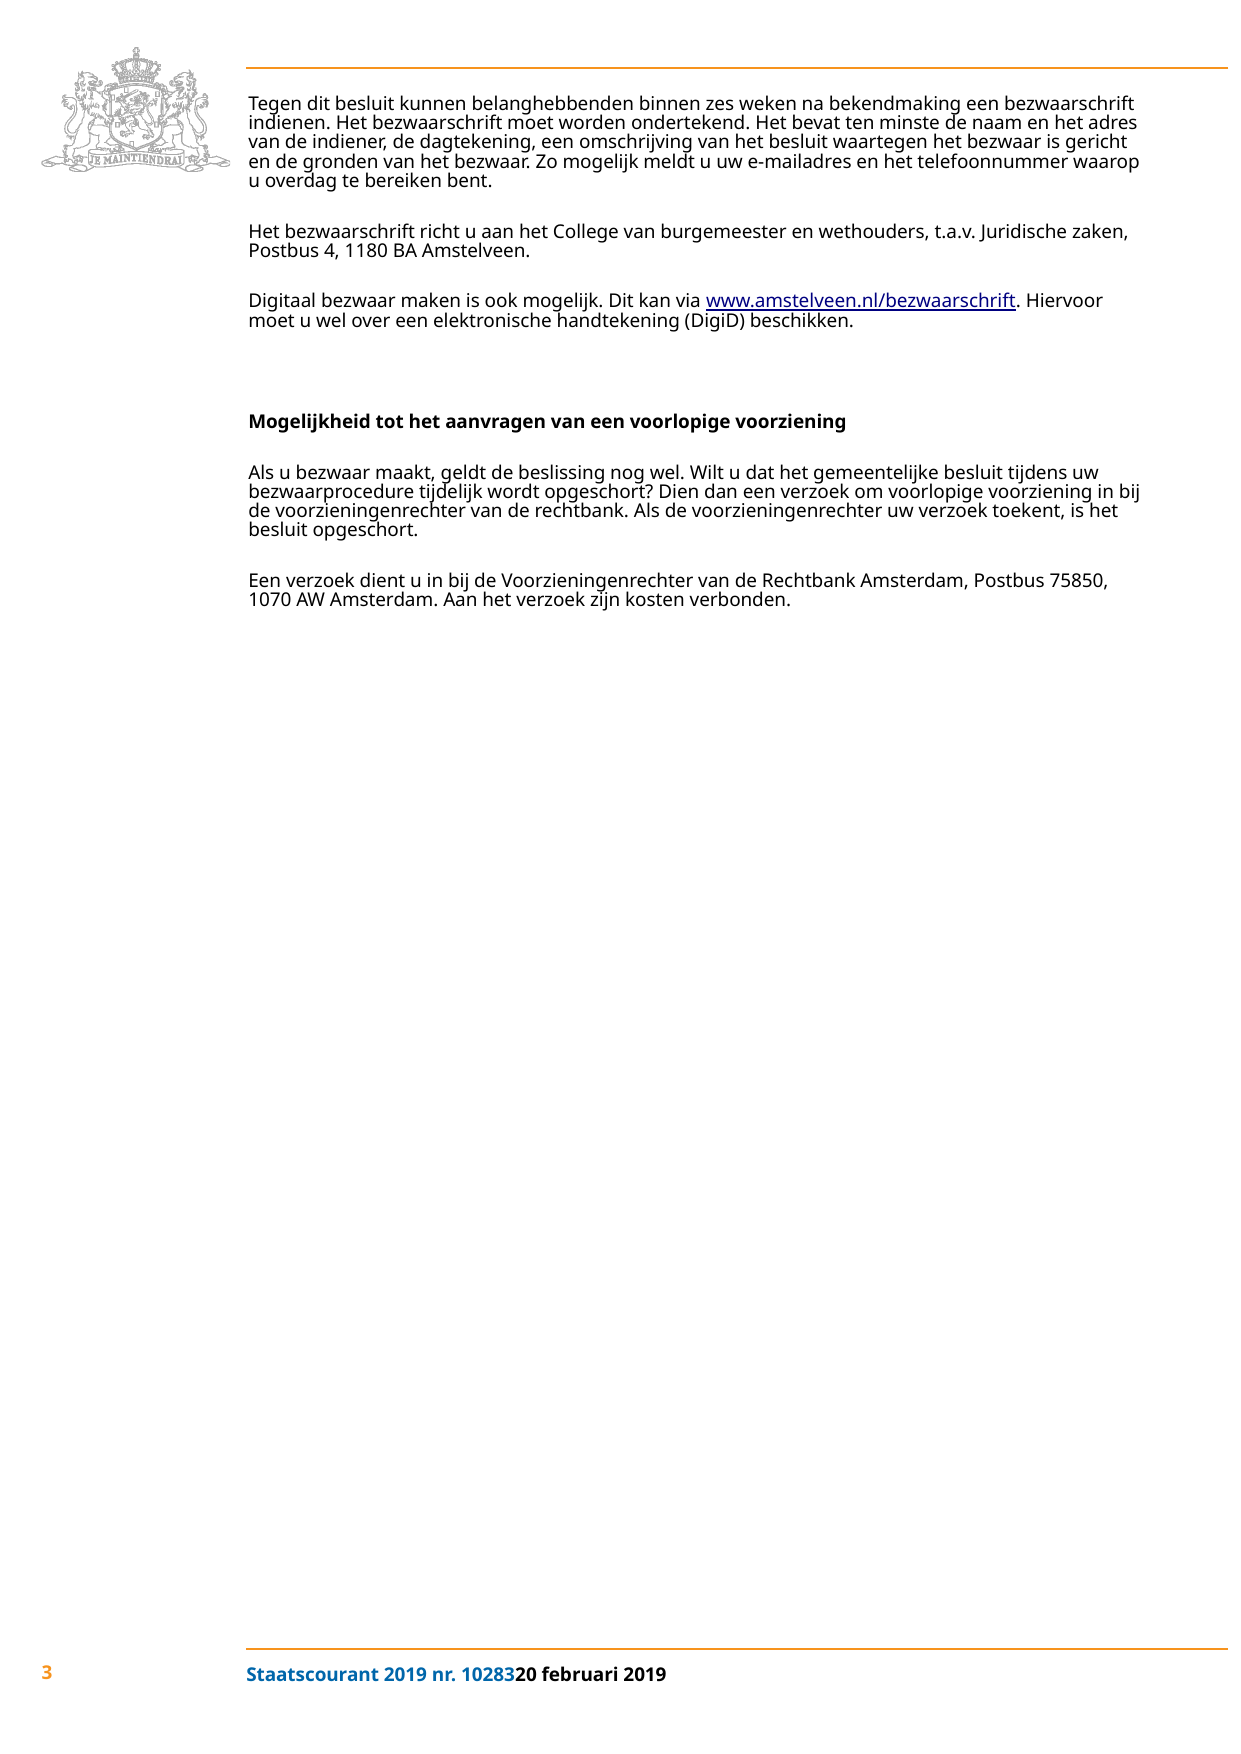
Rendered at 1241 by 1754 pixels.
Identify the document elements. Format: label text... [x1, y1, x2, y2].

text Digitaal bezwaar maken is ook mogelijk. Dit kan via www.amstelveen.nl/bezwaarschrift. Hiervoor moet u wel over een elektronische handtekening (DigiD) beschikken. [248, 292, 1152, 331]
text Het bezwaarschrift richt u aan het College van burgemeester en wethouders, t.a.v. Juridische zaken, Postbus 4, 1180 BA Amstelveen. [248, 223, 1152, 261]
text Als u bezwaar maakt, geldt de beslissing nog wel. Wilt u dat het gemeentelijke besluit tijdens uw bezwaarprocedure tijdelijk wordt opgeschort? Dien dan een verzoek om voorlopige voorziening in bij de voorzieningenrechter van de rechtbank. Als de voorzieningenrechter uw verzoek toekent, is het besluit opgeschort. [248, 464, 1152, 541]
text Mogelijkheid tot het aanvragen van een voorlopige voorziening [248, 413, 1152, 432]
text Een verzoek dient u in bij de Voorzieningenrechter van de Rechtbank Amsterdam, Postbus 75850, 1070 AW Amsterdam. Aan het verzoek zijn kosten verbonden. [248, 572, 1152, 611]
picture [41, 47, 231, 172]
text Tegen dit besluit kunnen belanghebbenden binnen zes weken na bekendmaking een bezwaarschrift indienen. Het bezwaarschrift moet worden ondertekend. Het bevat ten minste de naam en het adres van de indiener, de dagtekening, een omschrijving van het besluit waartegen het bezwaar is gericht en de gronden van het bezwaar. Zo mogelijk meldt u uw e-mailadres en het telefoonnummer waarop u overdag te bereiken bent. [248, 95, 1152, 191]
